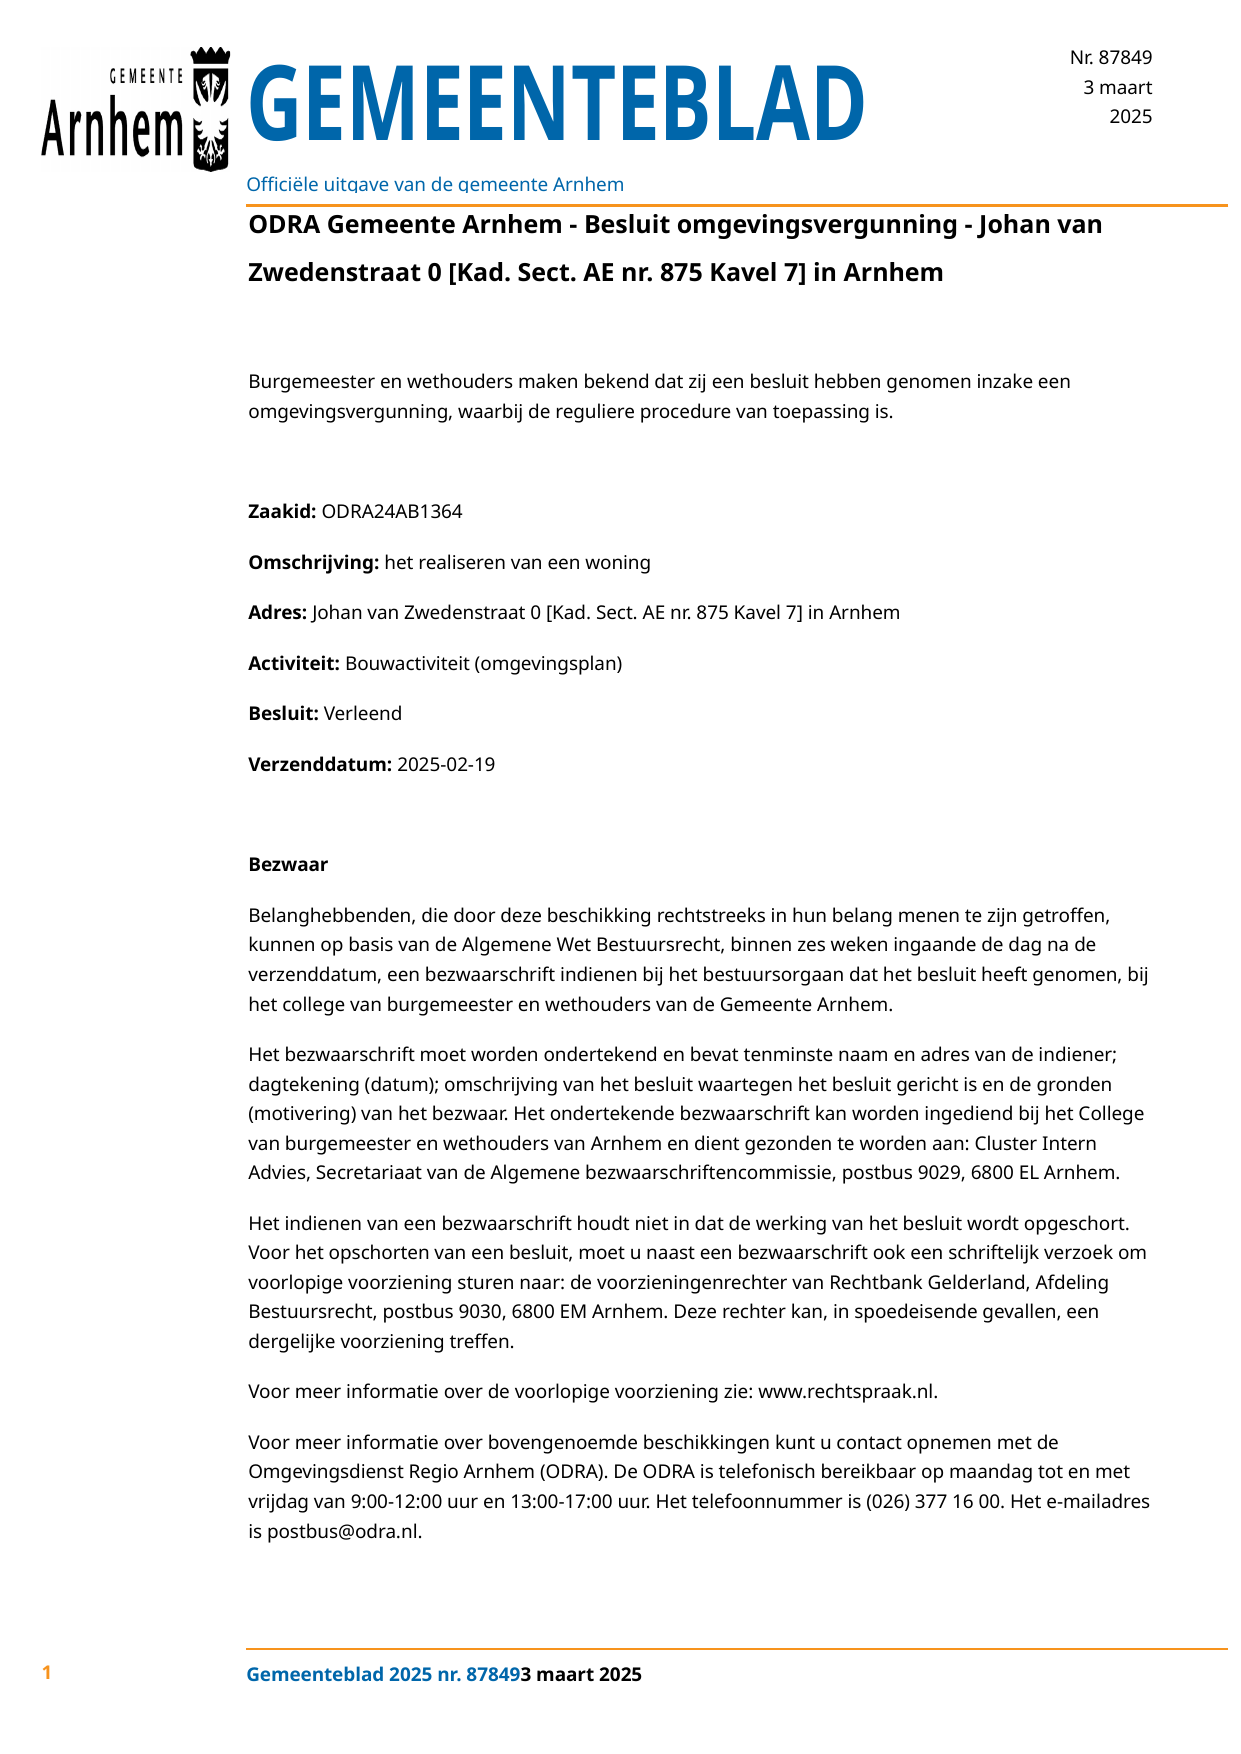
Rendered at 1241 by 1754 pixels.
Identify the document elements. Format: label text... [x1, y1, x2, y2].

text Het bezwaarschrift moet worden ondertekend en bevat tenminste naam en adres van de indiener; dagtekening (datum); omschrijving van het besluit waartegen het besluit gericht is en de gronden (motivering) van het bezwaar. Het ondertekende bezwaarschrift kan worden ingediend bij het College van burgemeester en wethouders van Arnhem en dient gezonden te worden aan: Cluster Intern Advies, Secretariaat van de Algemene bezwaarschriftencommissie, postbus 9029, 6800 EL Arnhem. [248, 1041, 1152, 1185]
text Verzenddatum: 2025-02-19 [248, 751, 1152, 777]
text Bezwaar [248, 852, 1152, 877]
text Adres: Johan van Zwedenstraat 0 [Kad. Sect. AE nr. 875 Kavel 7] in Arnhem [248, 599, 1152, 625]
text Besluit: Verleend [248, 700, 1152, 726]
text Het indienen van een bezwaarschrift houdt niet in dat de werking van het besluit wordt opgeschort. Voor het opschorten van een besluit, moet u naast een bezwaarschrift ook een schriftelijk verzoek om voorlopige voorziening sturen naar: de voorzieningenrechter van Rechtbank Gelderland, Afdeling Bestuursrecht, postbus 9030, 6800 EM Arnhem. Deze rechter kan, in spoedeisende gevallen, een dergelijke voorziening treffen. [248, 1210, 1152, 1354]
text Voor meer informatie over bovengenoemde beschikkingen kunt u contact opnemen met de Omgevingsdienst Regio Arnhem (ODRA). De ODRA is telefonisch bereikbaar op maandag tot en met vrijdag van 9:00-12:00 uur en 13:00-17:00 uur. Het telefoonnummer is (026) 377 16 00. Het e-mailadres is postbus@odra.nl. [248, 1429, 1152, 1544]
picture [41, 47, 231, 172]
text Voor meer informatie over de voorlopige voorziening zie: www.rechtspraak.nl. [248, 1379, 1152, 1404]
text Activiteit: Bouwactiviteit (omgevingsplan) [248, 650, 1152, 676]
text Omschrijving: het realiseren van een woning [248, 549, 1152, 575]
text ODRA Gemeente Arnhem - Besluit omgevingsvergunning - Johan van Zwedenstraat 0 [Kad. Sect. AE nr. 875 Kavel 7] in Arnhem [248, 207, 1152, 288]
text Belanghebbenden, die door deze beschikking rechtstreeks in hun belang menen te zijn getroffen, kunnen op basis van de Algemene Wet Bestuursrecht, binnen zes weken ingaande de dag na de verzenddatum, een bezwaarschrift indienen bij het bestuursorgaan dat het besluit heeft genomen, bij het college van burgemeester en wethouders van de Gemeente Arnhem. [248, 902, 1152, 1017]
text Burgemeester en wethouders maken bekend dat zij een besluit hebben genomen inzake een omgevingsvergunning, waarbij de reguliere procedure van toepassing is. [248, 368, 1152, 424]
text Zaakid: ODRA24AB1364 [248, 499, 1152, 524]
